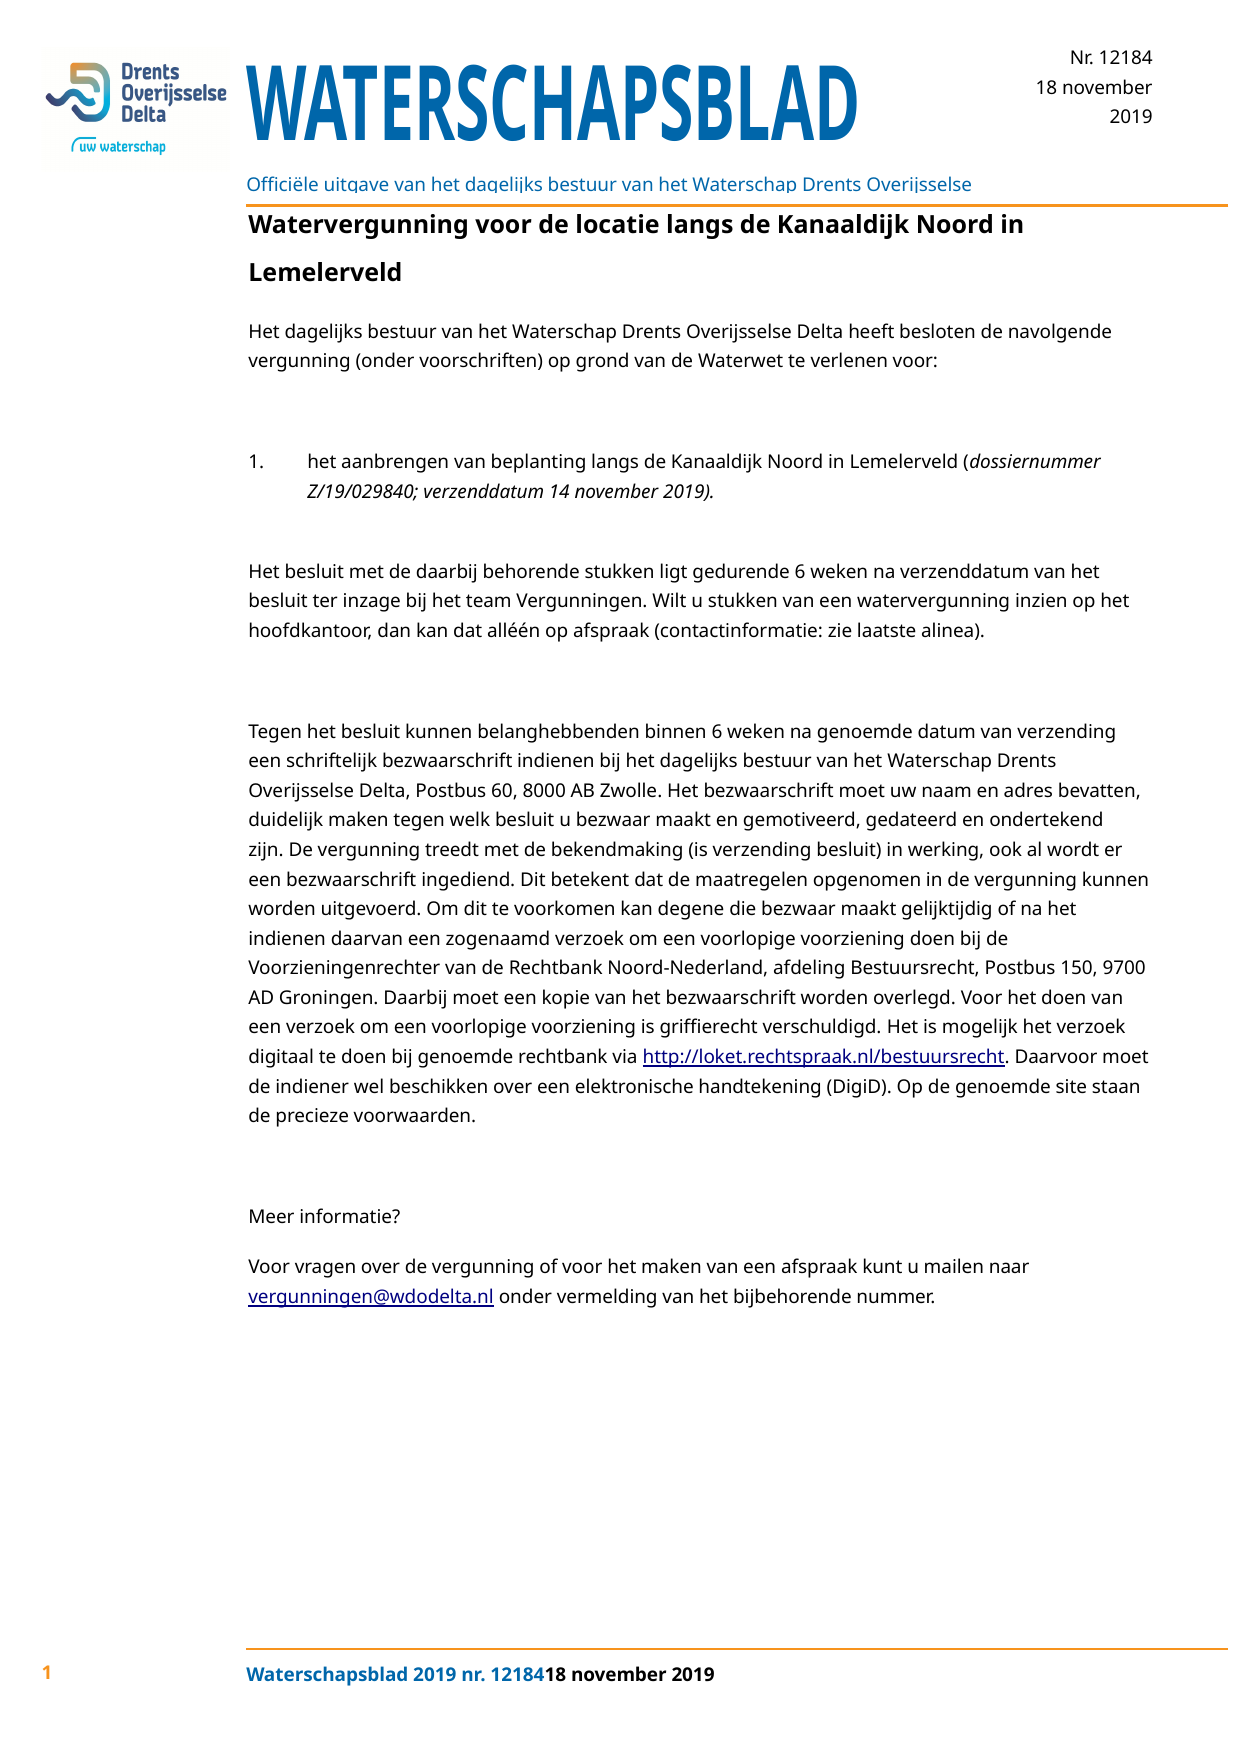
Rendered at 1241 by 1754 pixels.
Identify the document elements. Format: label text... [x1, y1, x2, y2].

picture [41, 47, 231, 172]
text Het besluit met de daarbij behorende stukken ligt gedurende 6 weken na verzenddatum van het besluit ter inzage bij het team Vergunningen. Wilt u stukken van een watervergunning inzien op het hoofdkantoor, dan kan dat alléén op afspraak (contactinformatie: zie laatste alinea). [248, 558, 1152, 643]
list het aanbrengen van beplanting langs de Kanaaldijk Noord in Lemelerveld (dossiernummer Z/19/029840; verzenddatum 14 november 2019). [248, 448, 1152, 504]
text Watervergunning voor de locatie langs de Kanaaldijk Noord in Lemelerveld [248, 207, 1152, 288]
text Het dagelijks bestuur van het Waterschap Drents Overijsselse Delta heeft besloten de navolgende vergunning (onder voorschriften) op grond van de Waterwet te verlenen voor: [248, 318, 1152, 373]
text Voor vragen over de vergunning of voor het maken van een afspraak kunt u mailen naar vergunningen@wdodelta.nl onder vermelding van het bijbehorende nummer. [248, 1254, 1152, 1309]
text Meer informatie? [248, 1203, 1152, 1229]
text Tegen het besluit kunnen belanghebbenden binnen 6 weken na genoemde datum van verzending een schriftelijk bezwaarschrift indienen bij het dagelijks bestuur van het Waterschap Drents Overijsselse Delta, Postbus 60, 8000 AB Zwolle. Het bezwaarschrift moet uw naam en adres bevatten, duidelijk maken tegen welk besluit u bezwaar maakt en gemotiveerd, gedateerd en ondertekend zijn. De vergunning treedt met de bekendmaking (is verzending besluit) in werking, ook al wordt er een bezwaarschrift ingediend. Dit betekent dat de maatregelen opgenomen in de vergunning kunnen worden uitgevoerd. Om dit te voorkomen kan degene die bezwaar maakt gelijktijdig of na het indienen daarvan een zogenaamd verzoek om een voorlopige voorziening doen bij de Voorzieningenrechter van de Rechtbank Noord-Nederland, afdeling Bestuursrecht, Postbus 150, 9700 AD Groningen. Daarbij moet een kopie van het bezwaarschrift worden overlegd. Voor het doen van een verzoek om een voorlopige voorziening is griffierecht verschuldigd. Het is mogelijk het verzoek digitaal te doen bij genoemde rechtbank via http://loket.rechtspraak.nl/bestuursrecht. Daarvoor moet de indiener wel beschikken over een elektronische handtekening (DigiD). Op de genoemde site staan de precieze voorwaarden. [248, 718, 1152, 1128]
